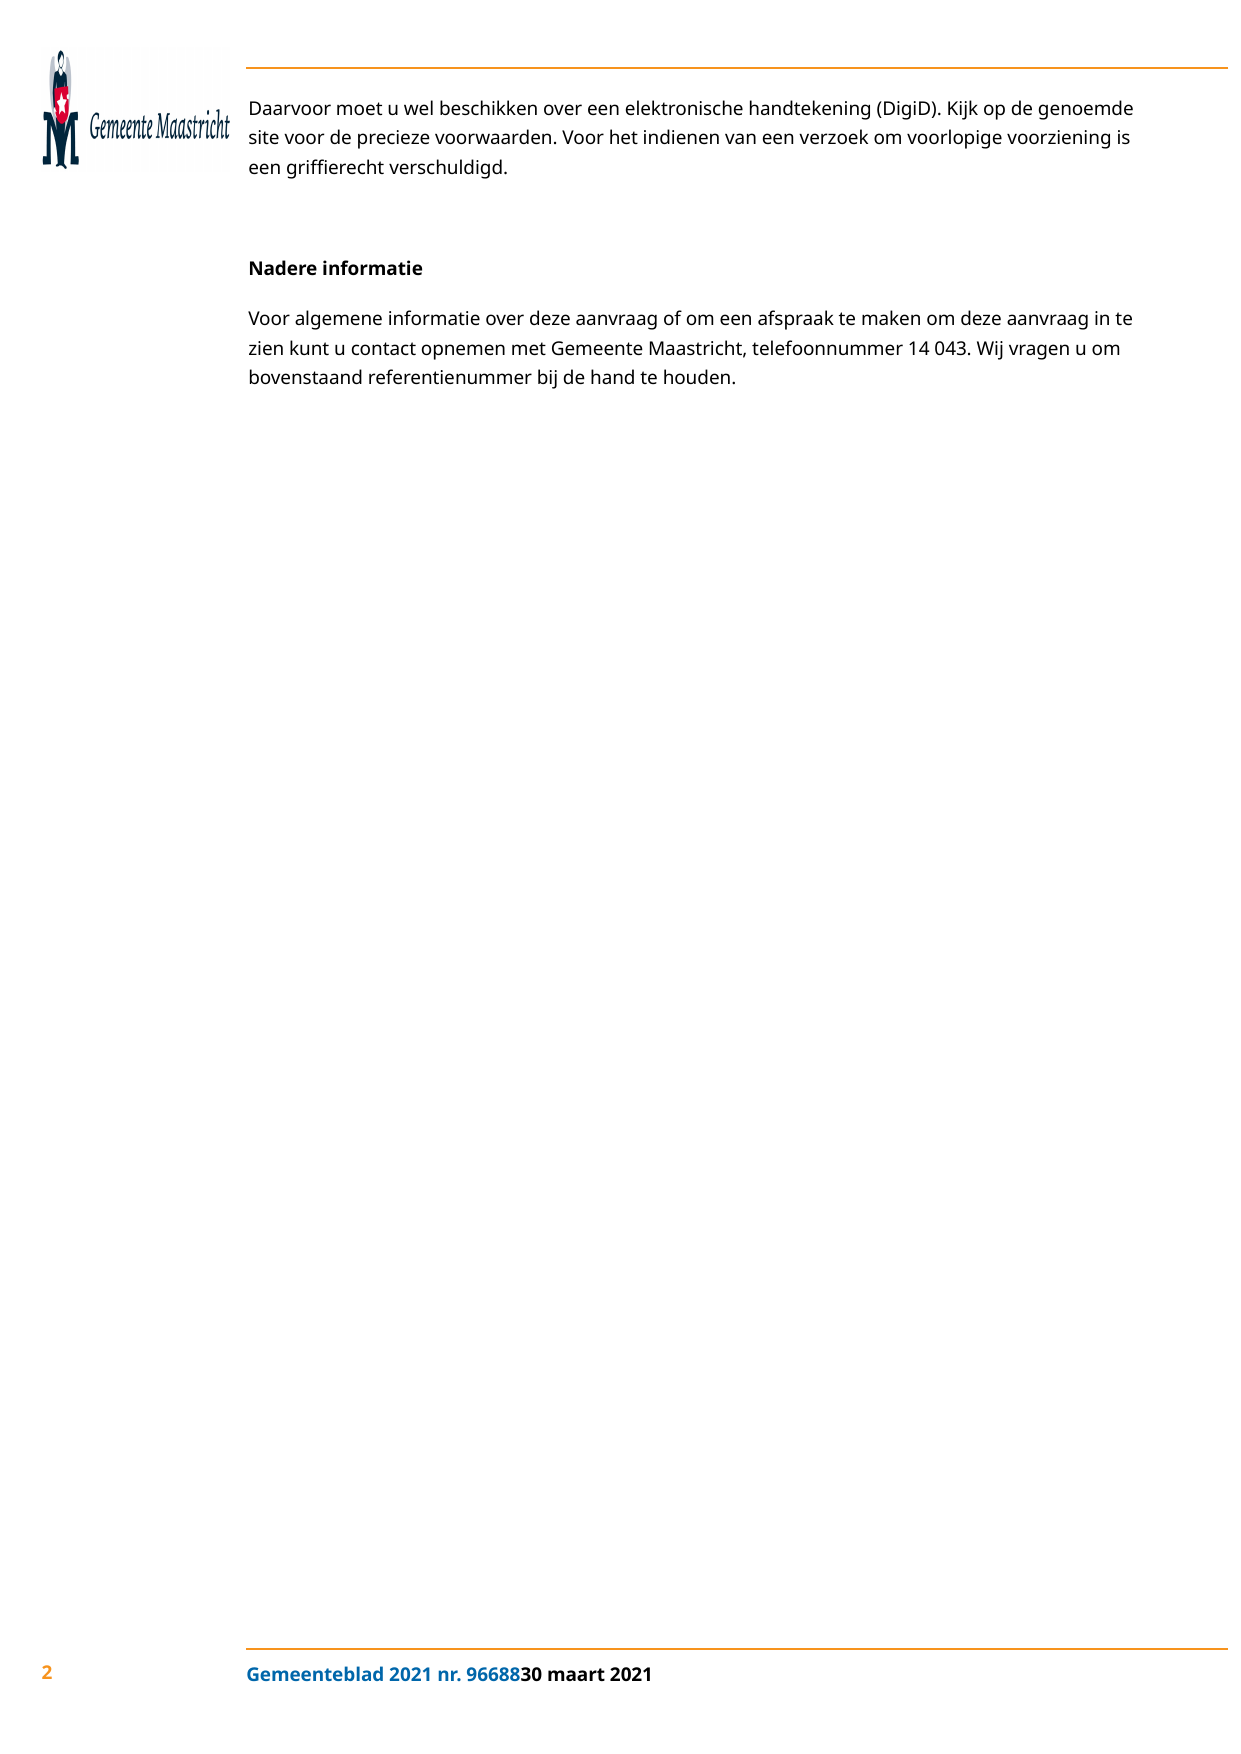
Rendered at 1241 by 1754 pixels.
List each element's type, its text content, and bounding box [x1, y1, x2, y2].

picture [41, 47, 231, 172]
text Voor algemene informatie over deze aanvraag of om een afspraak te maken om deze aanvraag in te zien kunt u contact opnemen met Gemeente Maastricht, telefoonnummer 14 043. Wij vragen u om bovenstaand referentienummer bij de hand te houden. [248, 305, 1152, 390]
text Daarvoor moet u wel beschikken over een elektronische handtekening (DigiD). Kijk op de genoemde site voor de precieze voorwaarden. Voor het indienen van een verzoek om voorlopige voorziening is een griffierecht verschuldigd. [248, 95, 1152, 180]
text Nadere informatie [248, 255, 1152, 281]
